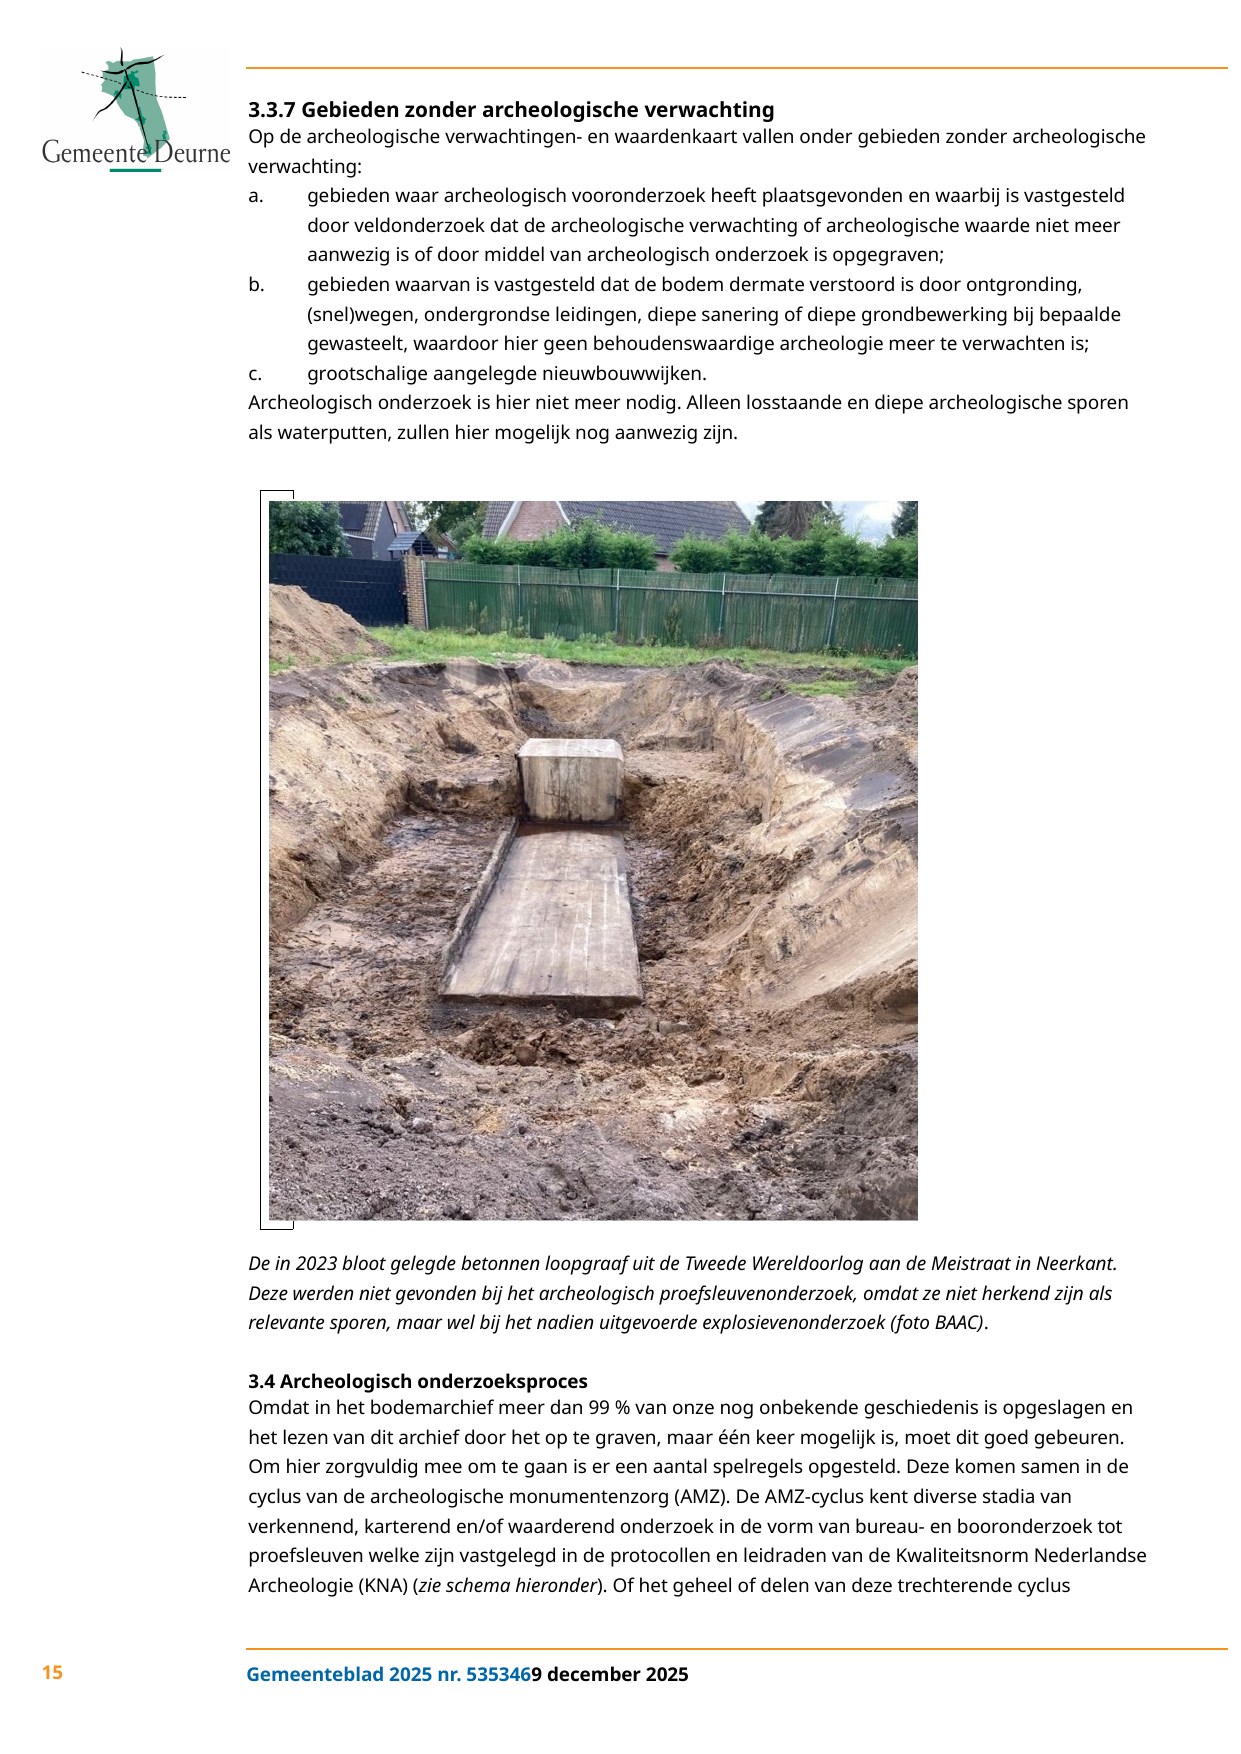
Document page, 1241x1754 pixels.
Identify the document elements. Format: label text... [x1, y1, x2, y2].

picture [41, 47, 231, 172]
text 3.3.7 Gebieden zonder archeologische verwachting [248, 95, 1152, 123]
list grootschalige aangelegde nieuwbouwwijken. [248, 360, 1152, 386]
text Op de archeologische verwachtingen- en waardenkaart vallen onder gebieden zonder archeologische verwachting: [248, 123, 1152, 178]
list gebieden waar archeologisch vooronderzoek heeft plaatsgevonden en waarbij is vastgesteld door veldonderzoek dat de archeologische verwachting of archeologische waarde niet meer aanwezig is of door middel van archeologisch onderzoek is opgegraven; [248, 182, 1152, 267]
text Omdat in het bodemarchief meer dan 99 % van onze nog onbekende geschiedenis is opgeslagen en het lezen van dit archief door het op te graven, maar één keer mogelijk is, moet dit goed gebeuren. Om hier zorgvuldig mee om te gaan is er een aantal spelregels opgesteld. Deze komen samen in de cyclus van de archeologische monumentenzorg (AMZ). De AMZ-cyclus kent diverse stadia van verkennend, karterend en/of waarderend onderzoek in de vorm van bureau- en booronderzoek tot proefsleuven welke zijn vastgelegd in de protocollen en leidraden van de Kwaliteitsnorm Nederlandse Archeologie (KNA) (zie schema hieronder). Of het geheel of delen van deze trechterende cyclus [248, 1394, 1152, 1598]
text 3.4 Archeologisch onderzoeksproces [248, 1369, 1152, 1394]
picture [268, 499, 919, 1221]
list gebieden waarvan is vastgesteld dat de bodem dermate verstoord is door ontgronding, (snel)wegen, ondergrondse leidingen, diepe sanering of diepe grondbewerking bij bepaalde gewasteelt, waardoor hier geen behoudenswaardige archeologie meer te verwachten is; [248, 271, 1152, 356]
text Archeologisch onderzoek is hier niet meer nodig. Alleen losstaande en diepe archeologische sporen als waterputten, zullen hier mogelijk nog aanwezig zijn. [248, 389, 1152, 445]
text De in 2023 bloot gelegde betonnen loopgraaf uit de Tweede Wereldoorlog aan de Meistraat in Neerkant. Deze werden niet gevonden bij het archeologisch proefsleuvenonderzoek, omdat ze niet herkend zijn als relevante sporen, maar wel bij het nadien uitgevoerde explosievenonderzoek (foto BAAC). [248, 1250, 1152, 1335]
